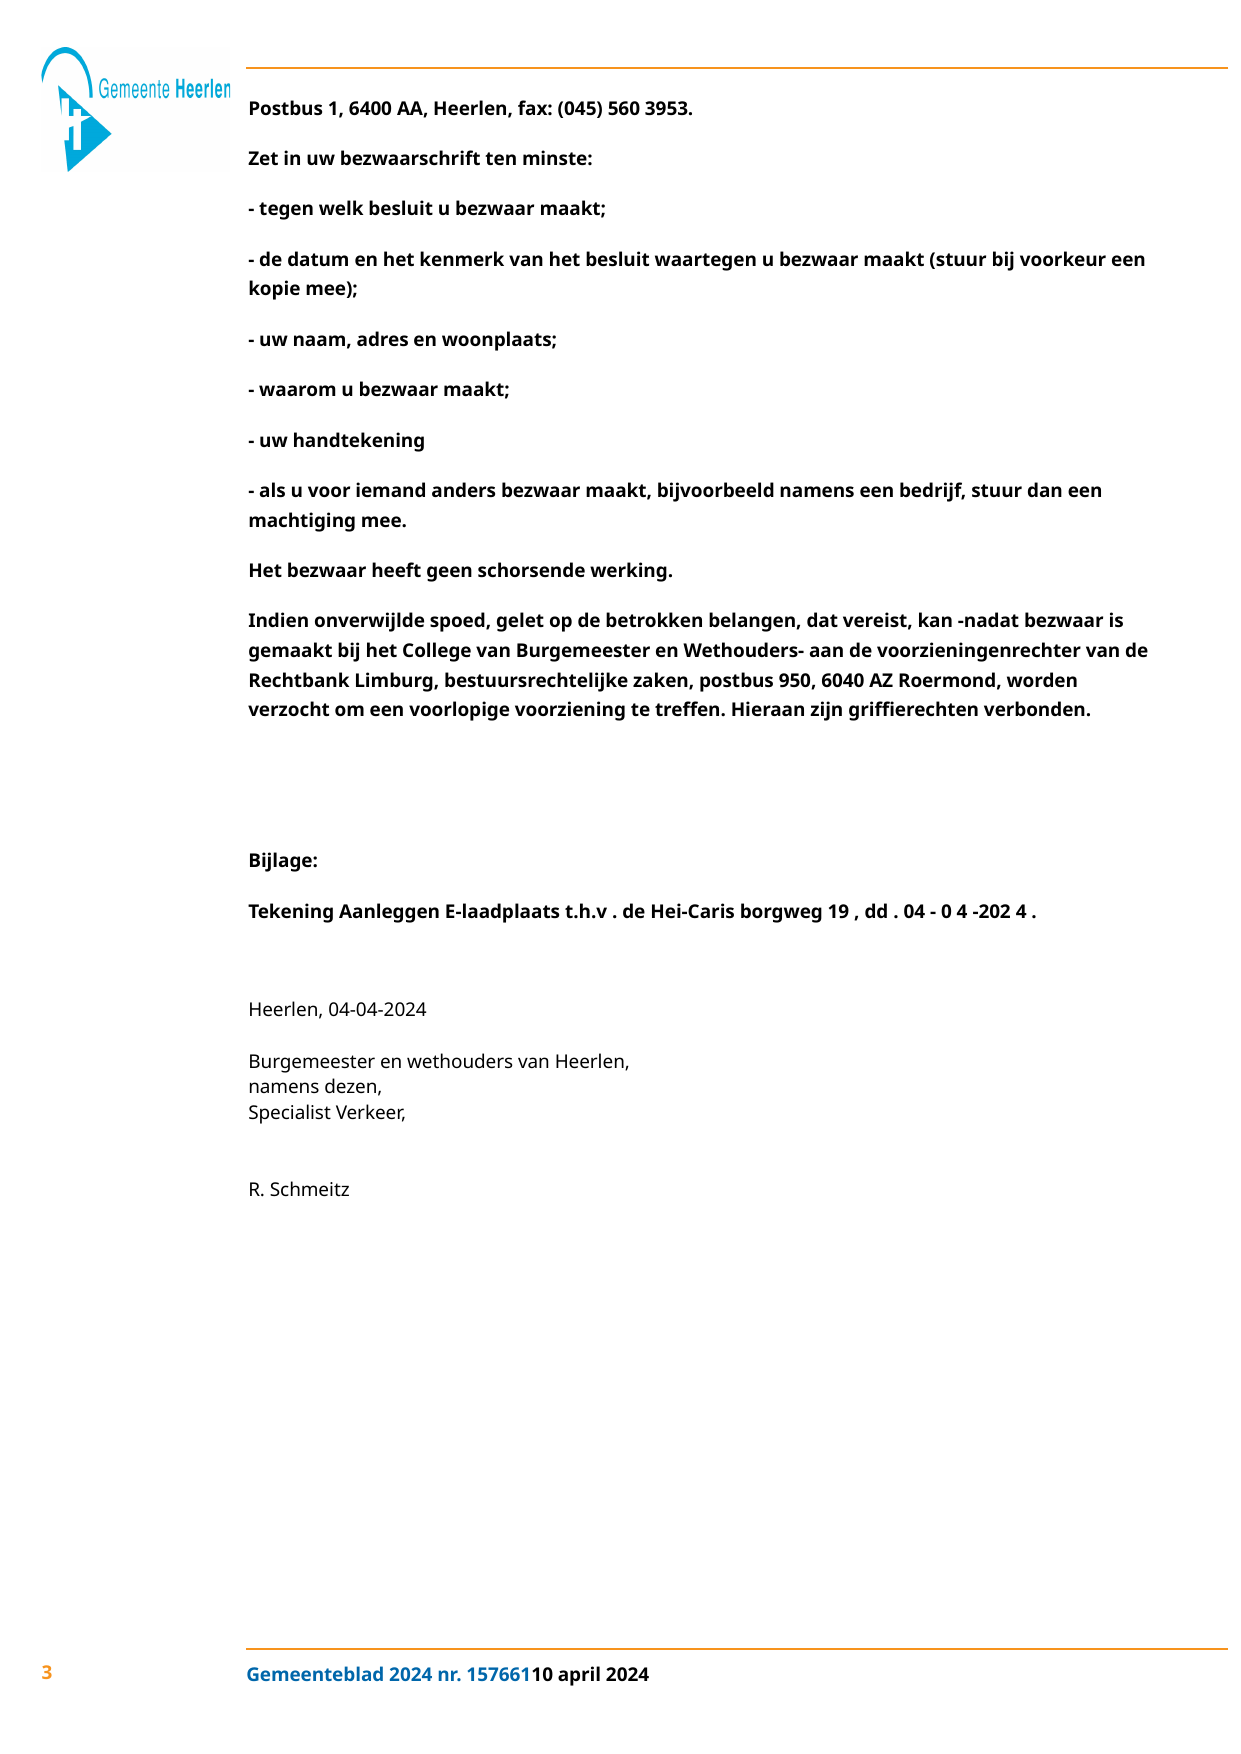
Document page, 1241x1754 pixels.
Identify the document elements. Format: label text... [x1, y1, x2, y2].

text Indien onverwijlde spoed, gelet op de betrokken belangen, dat vereist, kan -nadat bezwaar is gemaakt bij het College van Burgemeester en Wethouders- aan de voorzieningenrechter van de Rechtbank Limburg, bestuursrechtelijke zaken, postbus 950, 6040 AZ Roermond, worden verzocht om een voorlopige voorziening te treffen. Hieraan zijn griffierechten verbonden. [248, 608, 1152, 722]
text Tekening Aanleggen E-laadplaats t.h.v . de Hei-Caris borgweg 19 , dd . 04 - 0 4 -202 4 . [248, 898, 1152, 924]
text namens dezen, [248, 1073, 1152, 1099]
text - de datum en het kenmerk van het besluit waartegen u bezwaar maakt (stuur bij voorkeur een kopie mee); [248, 246, 1152, 301]
text Zet in uw bezwaarschrift ten minste: [248, 145, 1152, 171]
picture [41, 47, 231, 172]
text - tegen welk besluit u bezwaar maakt; [248, 196, 1152, 221]
text Burgemeester en wethouders van Heerlen, [248, 1048, 1152, 1073]
text Specialist Verkeer, [248, 1099, 1152, 1125]
text - uw handtekening [248, 427, 1152, 453]
text R. Schmeitz [248, 1176, 1152, 1202]
picture [41, 47, 59, 70]
text - als u voor iemand anders bezwaar maakt, bijvoorbeeld namens een bedrijf, stuur dan een machtiging mee. [248, 477, 1152, 533]
text - uw naam, adres en woonplaats; [248, 326, 1152, 352]
text Heerlen, 04-04-2024 [248, 996, 1152, 1022]
text - waarom u bezwaar maakt; [248, 376, 1152, 402]
text Postbus 1, 6400 AA, Heerlen, fax: (045) 560 3953. [248, 95, 1152, 121]
text Bijlage: [248, 848, 1152, 873]
text Het bezwaar heeft geen schorsende werking. [248, 557, 1152, 583]
